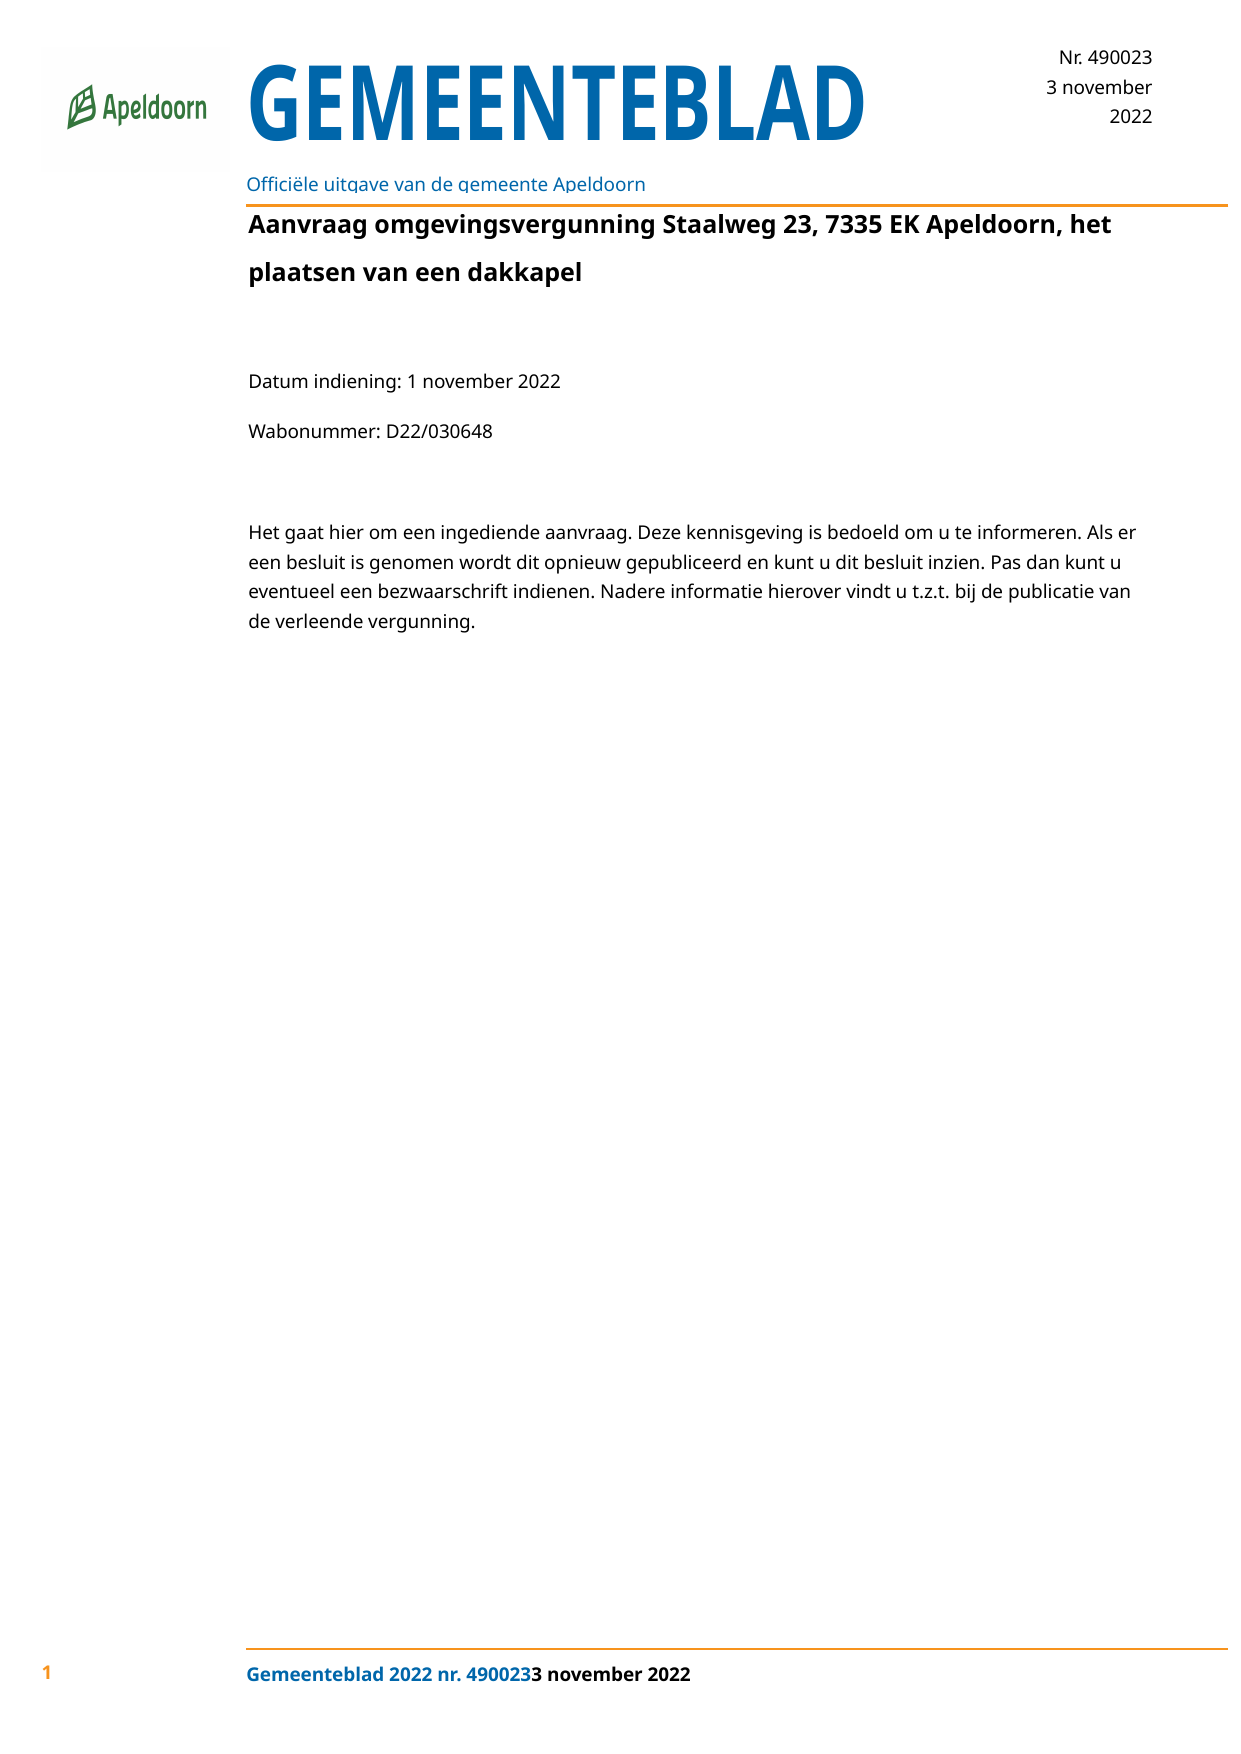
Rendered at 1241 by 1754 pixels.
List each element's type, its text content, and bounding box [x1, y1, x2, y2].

text Aanvraag omgevingsvergunning Staalweg 23, 7335 EK Apeldoorn, het plaatsen van een dakkapel [248, 207, 1152, 288]
text Wabonummer: D22/030648 [248, 419, 1152, 444]
text Datum indiening: 1 november 2022 [248, 368, 1152, 394]
text Het gaat hier om een ingediende aanvraag. Deze kennisgeving is bedoeld om u te informeren. Als er een besluit is genomen wordt dit opnieuw gepubliceerd en kunt u dit besluit inzien. Pas dan kunt u eventueel een bezwaarschrift indienen. Nadere informatie hierover vindt u t.z.t. bij de publicatie van de verleende vergunning. [248, 519, 1152, 634]
picture [41, 47, 231, 172]
